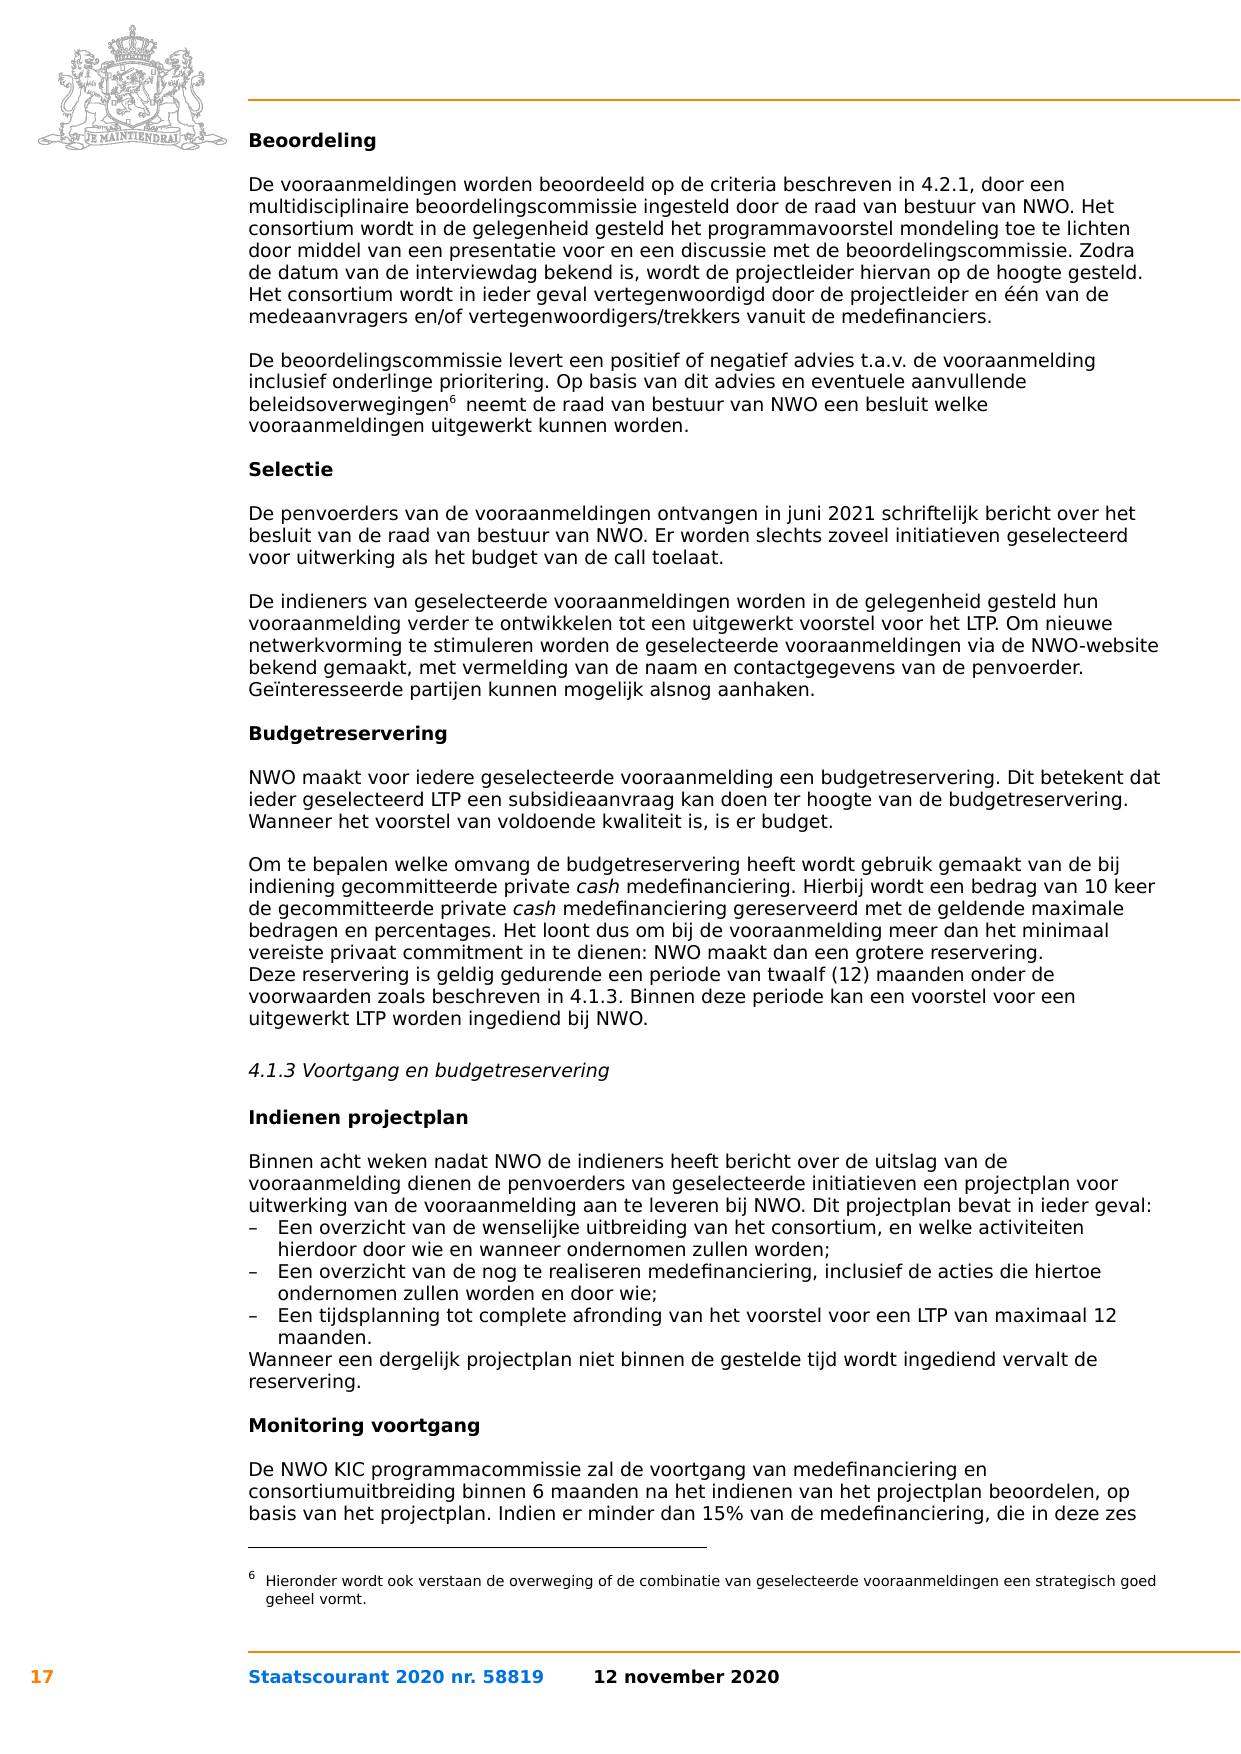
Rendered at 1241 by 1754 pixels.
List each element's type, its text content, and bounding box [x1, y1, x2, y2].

subtitle Indienen projectplan [248, 1107, 1163, 1129]
subtitle Selectie [248, 459, 1163, 481]
text Binnen acht weken nadat NWO de indieners heeft bericht over de uitslag van de vooraanmelding dienen de penvoerders van geselecteerde initiatieven een projectplan voor uitwerking van de vooraanmelding aan te leveren bij NWO. Dit projectplan bevat in ieder geval: [248, 1151, 1163, 1217]
subtitle Budgetreservering [248, 723, 1163, 745]
text De vooraanmeldingen worden beoordeeld op de criteria beschreven in 4.2.1, door een multidisciplinaire beoordelingscommissie ingesteld door de raad van bestuur van NWO. Het consortium wordt in de gelegenheid gesteld het programmavoorstel mondeling toe te lichten door middel van een presentatie voor en een discussie met de beoordelingscommissie. Zodra de datum van de interviewdag bekend is, wordt de projectleider hiervan op de hoogte gesteld. Het consortium wordt in ieder geval vertegenwoordigd door de projectleider en één van de medeaanvragers en/of vertegenwoordigers/trekkers vanuit de medefinanciers. [248, 174, 1163, 328]
text De NWO KIC programmacommissie zal de voortgang van medefinanciering en consortiumuitbreiding binnen 6 maanden na het indienen van het projectplan beoordelen, op basis van het projectplan. Indien er minder dan 15% van de medefinanciering, die in deze zes [248, 1458, 1163, 1524]
text – Een overzicht van de wenselijke uitbreiding van het consortium, en welke activiteiten hierdoor door wie en wanneer ondernomen zullen worden; [248, 1217, 1163, 1261]
subtitle 4.1.3 Voortgang en budgetreservering [248, 1060, 1163, 1082]
text NWO maakt voor iedere geselecteerde vooraanmelding een budgetreservering. Dit betekent dat ieder geselecteerd LTP een subsidieaanvraag kan doen ter hoogte van de budgetreservering. Wanneer het voorstel van voldoende kwaliteit is, is er budget. [248, 767, 1163, 832]
picture [38, 25, 227, 150]
text – Een overzicht van de nog te realiseren medefinanciering, inclusief de acties die hiertoe ondernomen zullen worden en door wie; [248, 1261, 1163, 1305]
text De indieners van geselecteerde vooraanmeldingen worden in de gelegenheid gesteld hun vooraanmelding verder te ontwikkelen tot een uitgewerkt voorstel voor het LTP. Om nieuwe netwerkvorming te stimuleren worden de geselecteerde vooraanmeldingen via de NWO-website bekend gemaakt, met vermelding van de naam en contactgegevens van de penvoerder. Geïnteresseerde partijen kunnen mogelijk alsnog aanhaken. [248, 591, 1163, 701]
subtitle Monitoring voortgang [248, 1415, 1163, 1437]
text – Een tijdsplanning tot complete afronding van het voorstel voor een LTP van maximaal 12 maanden. [248, 1305, 1163, 1349]
text Deze reservering is geldig gedurende een periode van twaalf (12) maanden onder de voorwaarden zoals beschreven in 4.1.3. Binnen deze periode kan een voorstel voor een uitgewerkt LTP worden ingediend bij NWO. [248, 964, 1163, 1030]
text De beoordelingscommissie levert een positief of negatief advies t.a.v. de vooraanmelding inclusief onderlinge prioritering. Op basis van dit advies en eventuele aanvullende beleidsoverwegingen neemt de raad van bestuur van NWO een besluit welke vooraanmeldingen uitgewerkt kunnen worden. [248, 349, 1163, 437]
text Om te bepalen welke omvang de budgetreservering heeft wordt gebruik gemaakt van de bij indiening gecommitteerde private cash medefinanciering. Hierbij wordt een bedrag van 10 keer de gecommitteerde private cash medefinanciering gereserveerd met de geldende maximale bedragen en percentages. Het loont dus om bij de vooraanmelding meer dan het minimaal vereiste privaat commitment in te dienen: NWO maakt dan een grotere reservering. [248, 854, 1163, 964]
text Wanneer een dergelijk projectplan niet binnen de gestelde tijd wordt ingediend vervalt de reservering. [248, 1349, 1163, 1393]
text De penvoerders van de vooraanmeldingen ontvangen in juni 2021 schriftelijk bericht over het besluit van de raad van bestuur van NWO. Er worden slechts zoveel initiatieven geselecteerd voor uitwerking als het budget van de call toelaat. [248, 503, 1163, 569]
subtitle Beoordeling [248, 130, 1163, 152]
text Hieronder wordt ook verstaan de overweging of de combinatie van geselecteerde vooraanmeldingen een strategisch goed geheel vormt. [248, 1569, 1163, 1608]
